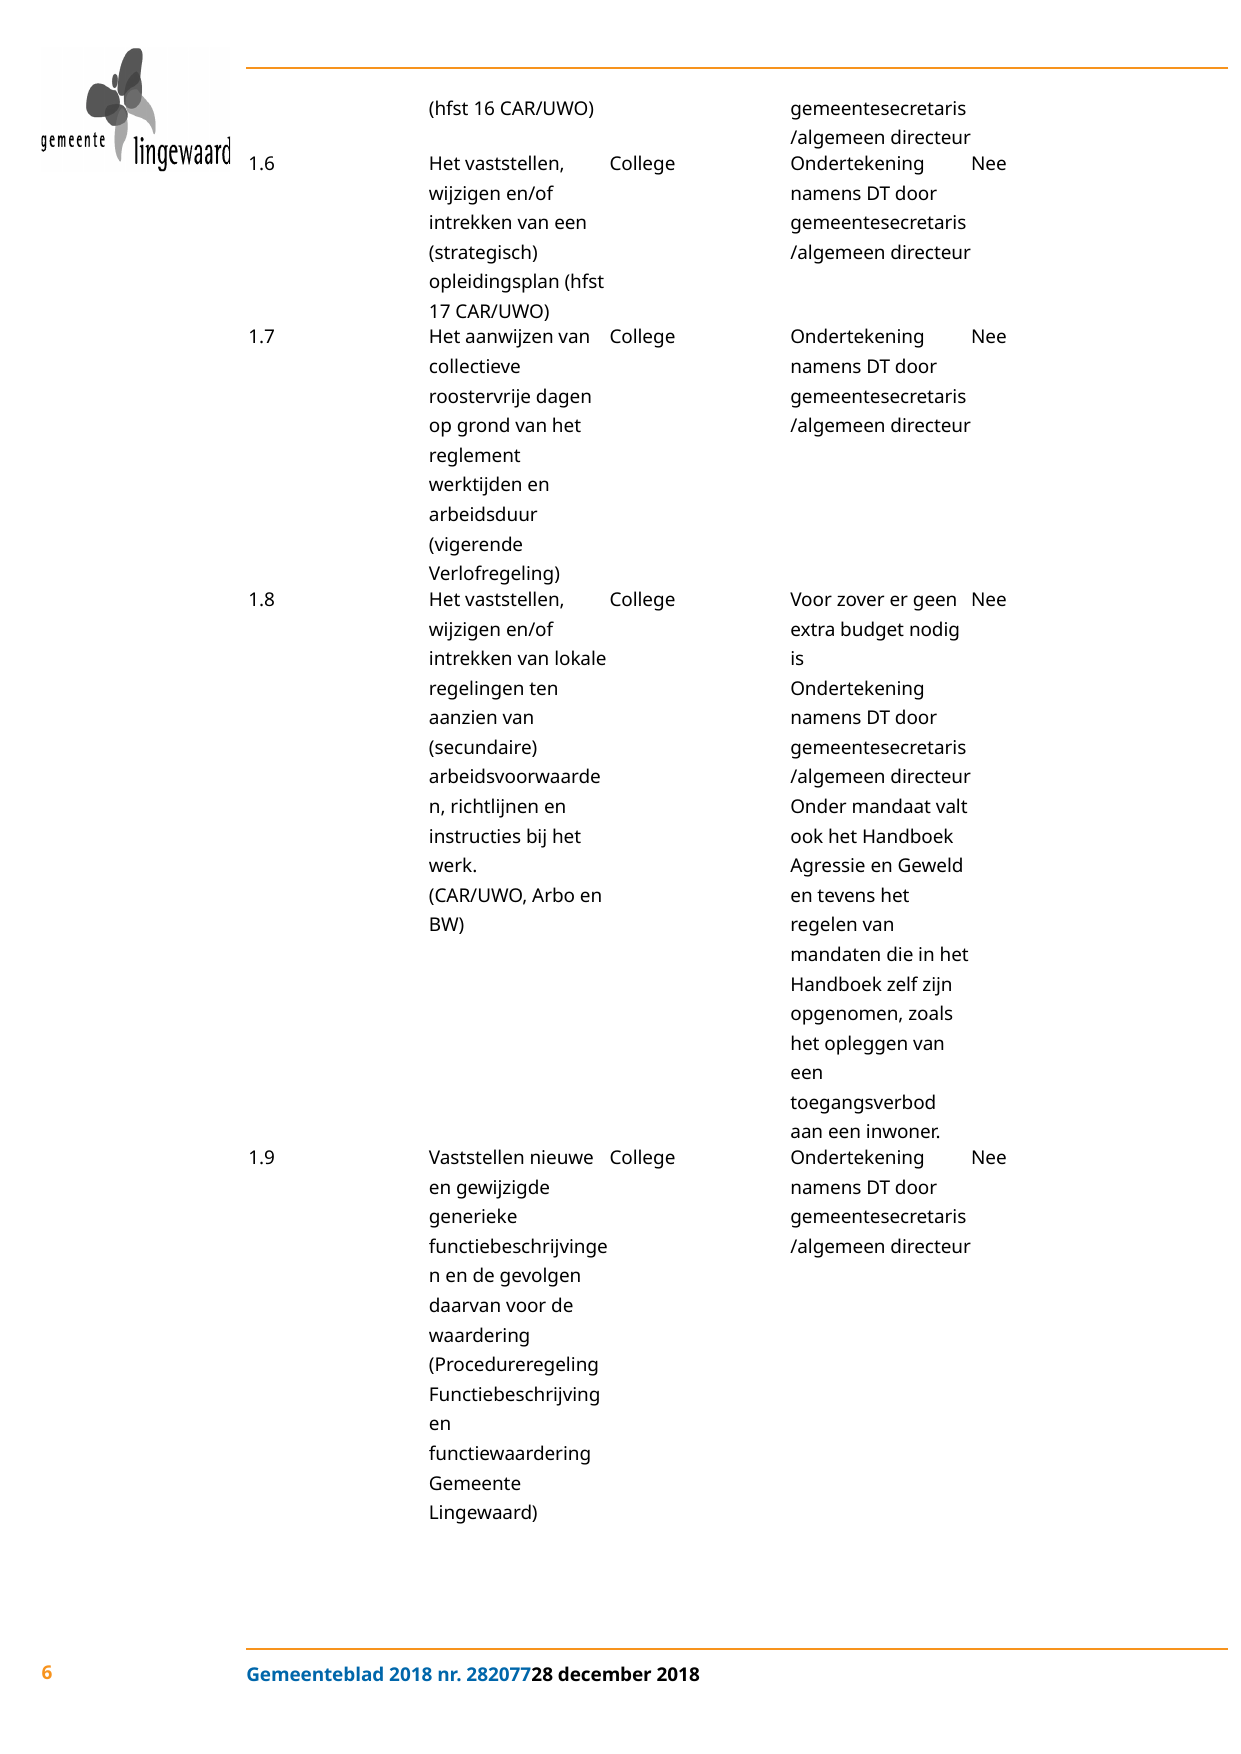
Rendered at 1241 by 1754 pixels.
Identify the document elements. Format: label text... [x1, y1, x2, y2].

table_cell Ondertekening namens DT door gemeentesecretaris/algemeen directeur [790, 1144, 971, 1525]
table_cell Het vaststellen, wijzigen en/of intrekken van een (strategisch) opleidingsplan (hfst 17 CAR/UWO) [429, 150, 609, 324]
table_cell 1.8 [248, 586, 429, 1144]
table_cell 1.6 [248, 150, 429, 324]
table_cell Het aanwijzen van collectieve roostervrije dagen op grond van het reglement werktijden en arbeidsduur (vigerende Verlofregeling) [429, 324, 609, 586]
table_cell Voor zover er geen extra budget nodig is Ondertekening namens DT door gemeentesecretaris/algemeen directeur Onder mandaat valt ook het Handboek Agressie en Geweld en tevens het regelen van mandaten die in het Handboek zelf zijn opgenomen, zoals het opleggen van een toegangsverbod aan een inwoner. [790, 586, 971, 1144]
picture [41, 47, 231, 172]
table_cell Nee [971, 150, 1152, 324]
table_cell Nee [971, 324, 1152, 586]
table_cell Vaststellen nieuwe en gewijzigde generieke functiebeschrijvingen en de gevolgen daarvan voor de waardering (Procedureregeling Functiebeschrijving en functiewaardering Gemeente Lingewaard) [429, 1144, 609, 1525]
table_cell [609, 95, 790, 150]
table_cell 1.9 [248, 1144, 429, 1525]
table_cell Nee [971, 586, 1152, 1144]
table_cell Het vaststellen, wijzigen en/of intrekken van lokale regelingen ten aanzien van (secundaire) arbeidsvoorwaarden, richtlijnen en instructies bij het werk. (CAR/UWO, Arbo en BW) [429, 586, 609, 1144]
table_cell [248, 95, 429, 150]
table_cell Nee [971, 1144, 1152, 1525]
table_cell College [609, 150, 790, 324]
table_cell College [609, 324, 790, 586]
table_cell Ondertekening namens DT door gemeentesecretaris/algemeen directeur [790, 150, 971, 324]
table_cell College [609, 1144, 790, 1525]
table_cell gemeentesecretaris/algemeen directeur [790, 95, 971, 150]
table_cell [971, 95, 1152, 150]
table_cell College [609, 586, 790, 1144]
table_cell 1.7 [248, 324, 429, 586]
table_cell (hfst 16 CAR/UWO) [429, 95, 609, 150]
table_cell Ondertekening namens DT door gemeentesecretaris/algemeen directeur [790, 324, 971, 586]
